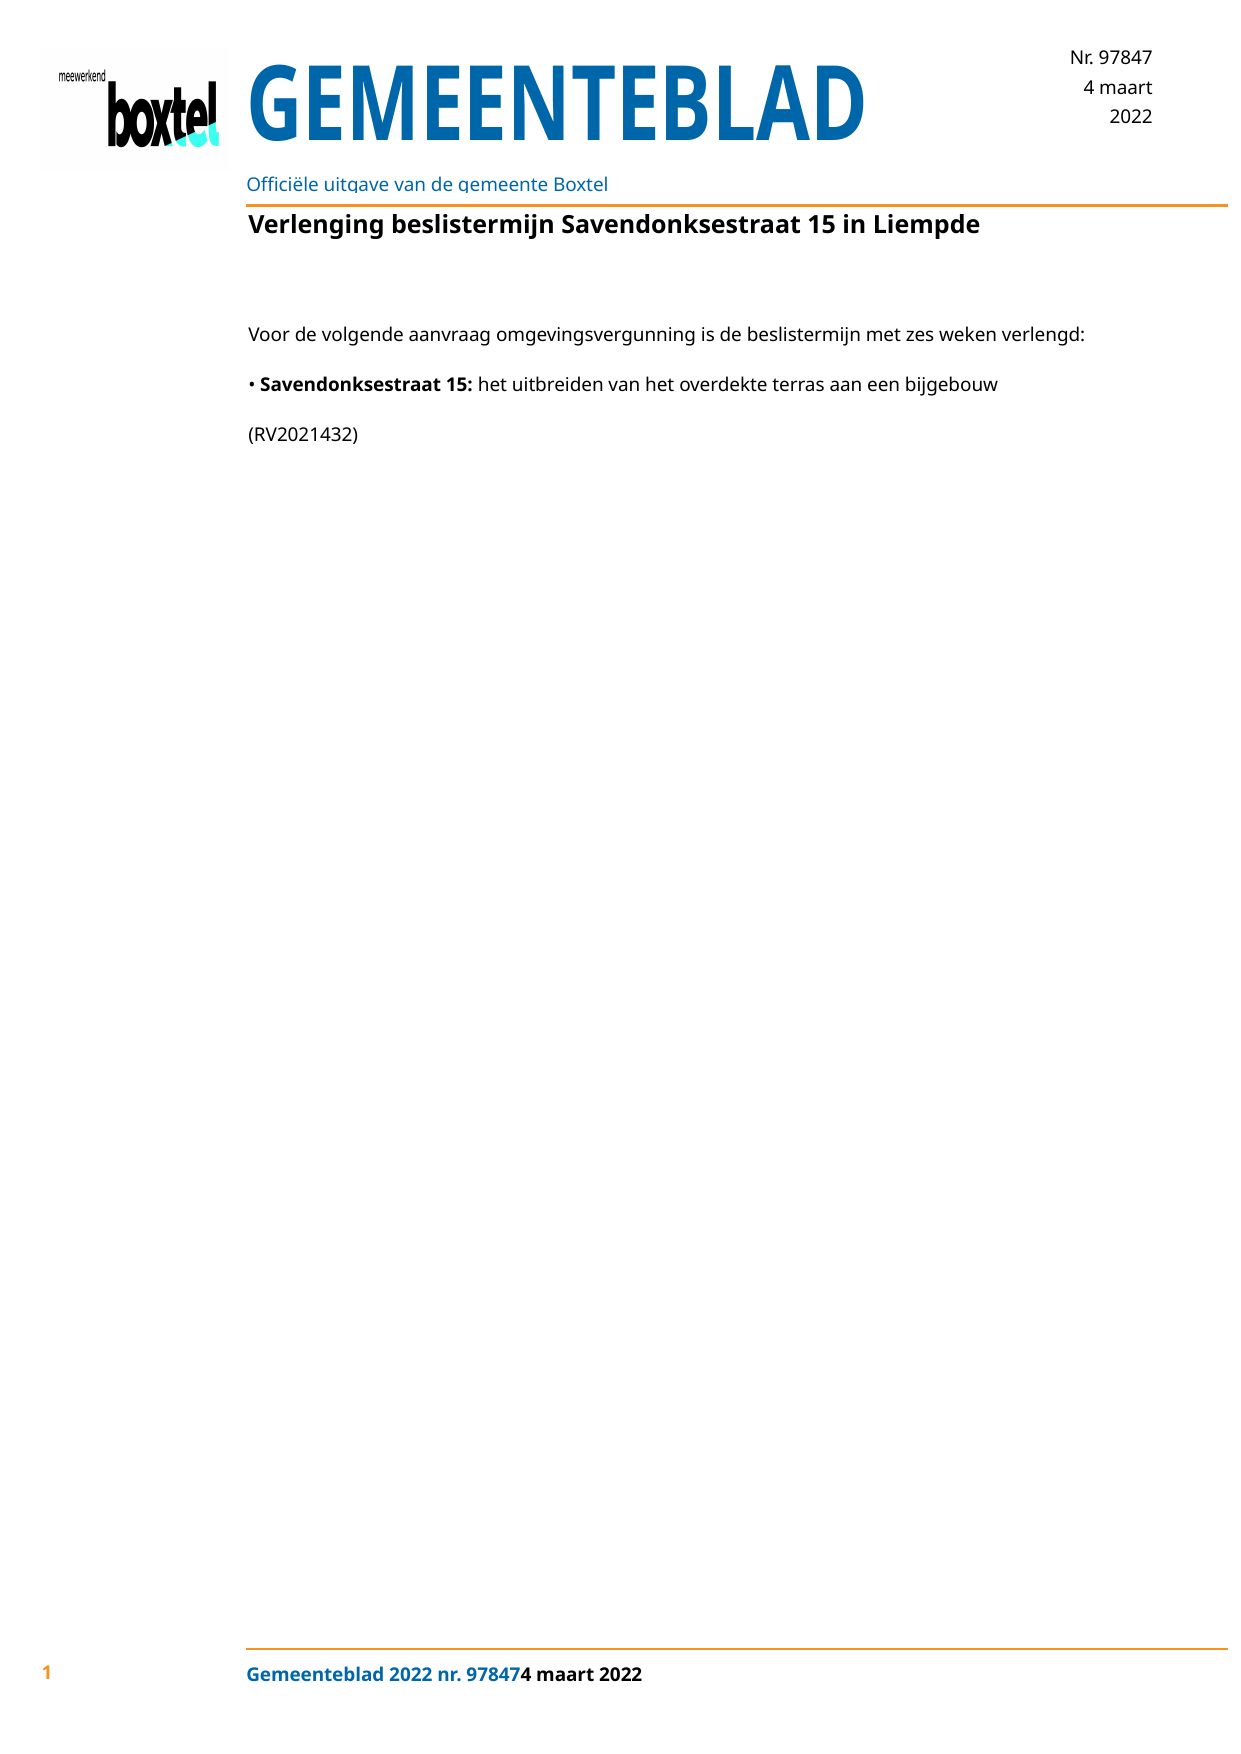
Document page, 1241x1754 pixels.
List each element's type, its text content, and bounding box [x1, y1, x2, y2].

text • Savendonksestraat 15: het uitbreiden van het overdekte terras aan een bijgebouw [248, 371, 1152, 397]
picture [41, 47, 231, 172]
text Voor de volgende aanvraag omgevingsvergunning is de beslistermijn met zes weken verlengd: [248, 321, 1152, 346]
text Verlenging beslistermijn Savendonksestraat 15 in Liempde [248, 207, 1152, 241]
text (RV2021432) [248, 422, 1152, 447]
